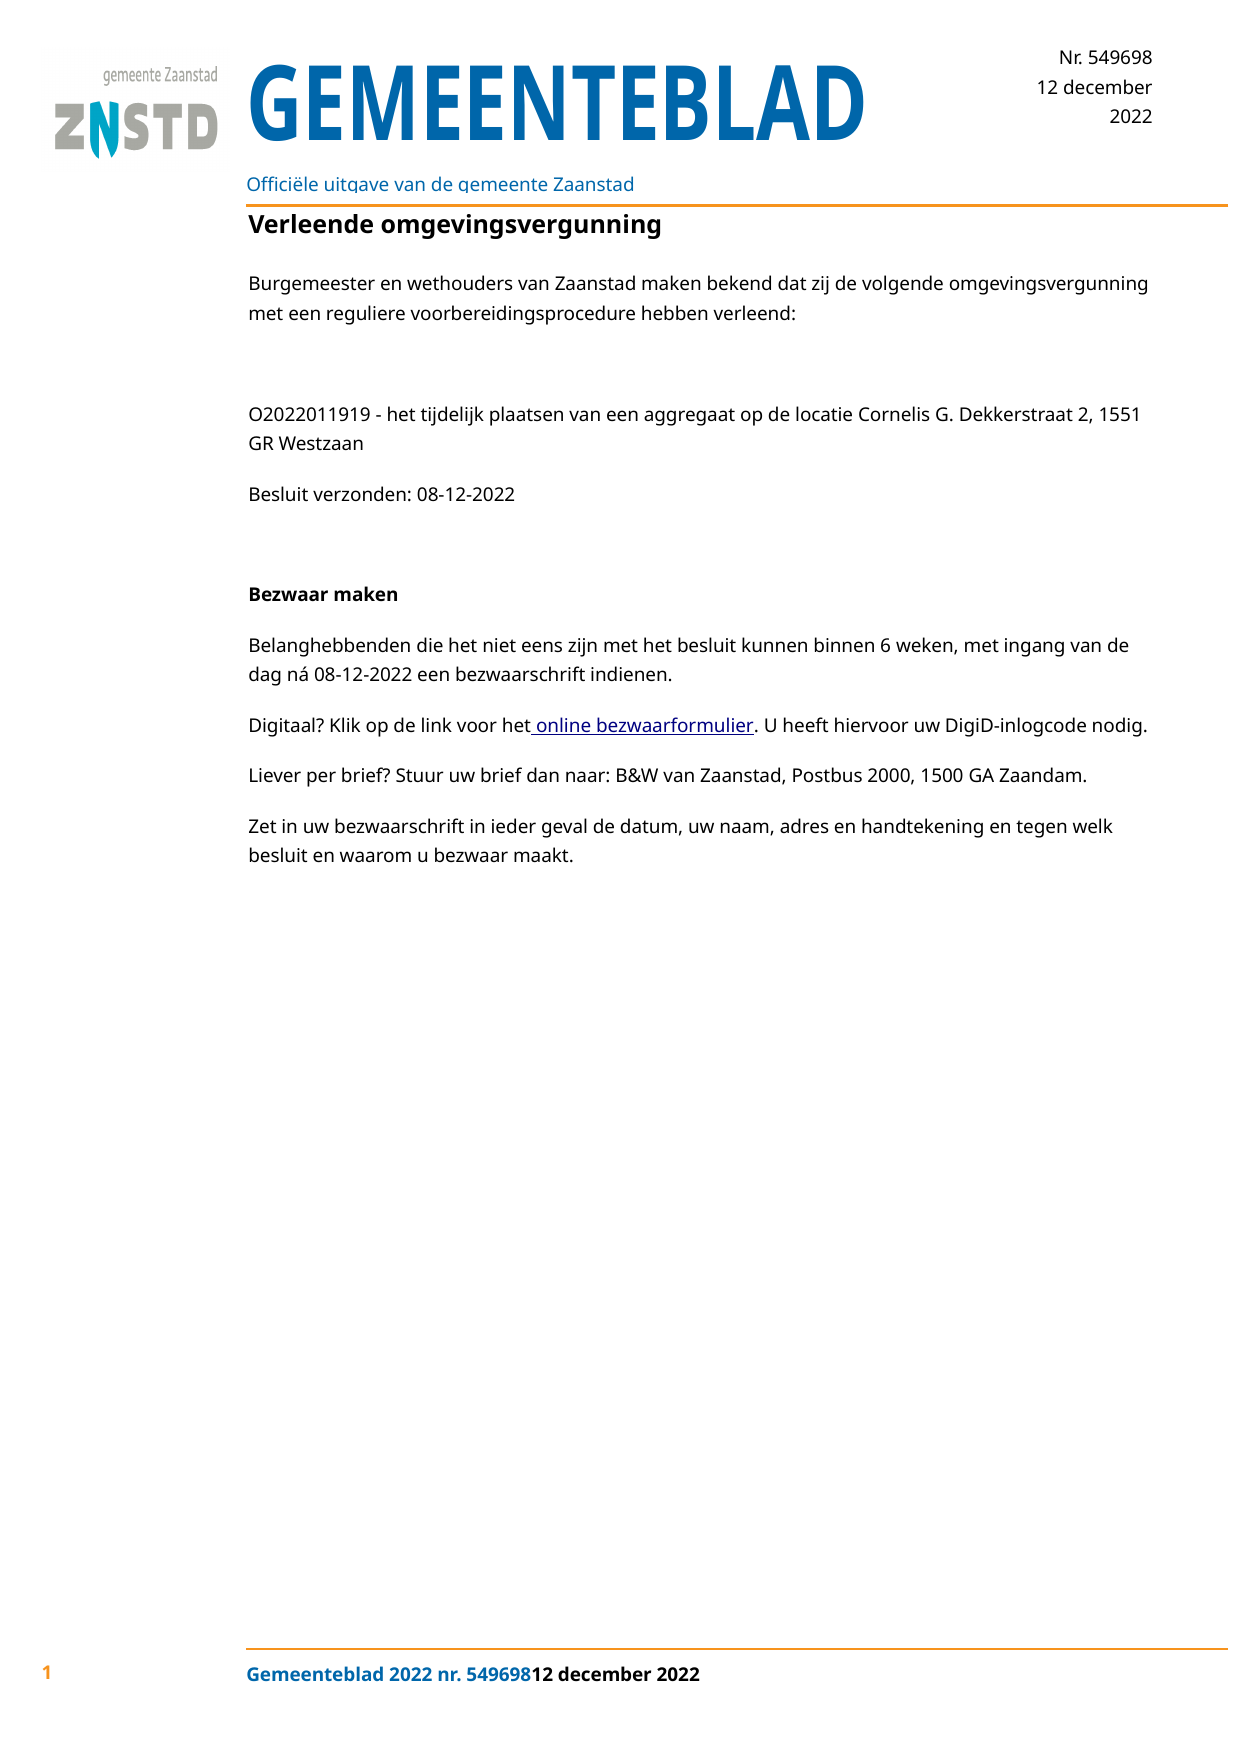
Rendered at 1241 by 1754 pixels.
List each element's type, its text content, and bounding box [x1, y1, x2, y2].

text Digitaal? Klik op de link voor het online bezwaarformulier. U heeft hiervoor uw DigiD-inlogcode nodig. [248, 712, 1152, 738]
text Bezwaar maken [248, 582, 1152, 607]
text Belanghebbenden die het niet eens zijn met het besluit kunnen binnen 6 weken, met ingang van de dag ná 08-12-2022 een bezwaarschrift indienen. [248, 632, 1152, 687]
text Burgemeester en wethouders van Zaanstad maken bekend dat zij de volgende omgevingsvergunning met een reguliere voorbereidingsprocedure hebben verleend: [248, 270, 1152, 326]
text Besluit verzonden: 08-12-2022 [248, 481, 1152, 506]
text Liever per brief? Stuur uw brief dan naar: B&W van Zaanstad, Postbus 2000, 1500 GA Zaandam. [248, 762, 1152, 788]
text Zet in uw bezwaarschrift in ieder geval de datum, uw naam, adres en handtekening en tegen welk besluit en waarom u bezwaar maakt. [248, 813, 1152, 868]
picture [41, 47, 231, 172]
text O2022011919 - het tijdelijk plaatsen van een aggregaat op de locatie Cornelis G. Dekkerstraat 2, 1551 GR Westzaan [248, 401, 1152, 456]
text Verleende omgevingsvergunning [248, 207, 1152, 241]
